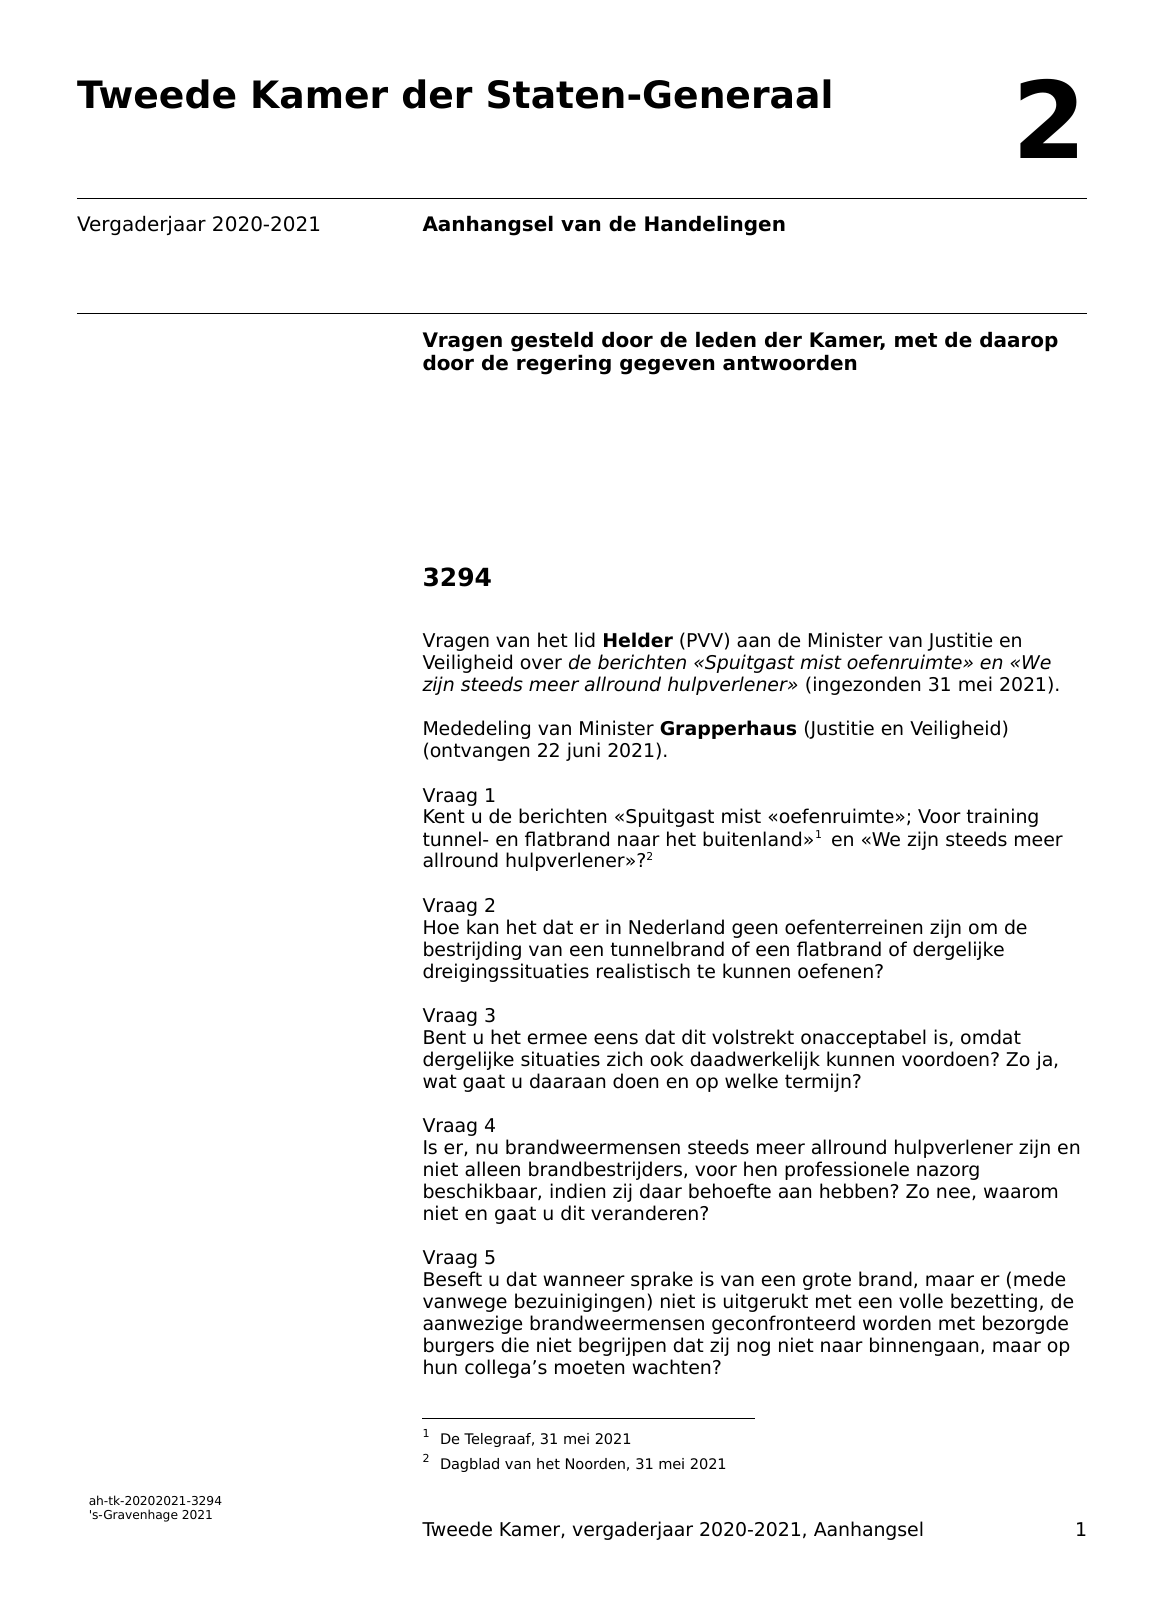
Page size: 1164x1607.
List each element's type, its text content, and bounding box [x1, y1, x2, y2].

text Bent u het ermee eens dat dit volstrekt onacceptabel is, omdat dergelijke situaties zich ook daadwerkelijk kunnen voordoen? Zo ja, wat gaat u daaraan doen en op welke termijn? [422, 1027, 1087, 1093]
table_header 2 [886, 59, 1087, 198]
text Beseft u dat wanneer sprake is van een grote brand, maar er (mede vanwege bezuinigingen) niet is uitgerukt met een volle bezetting, de aanwezige brandweermensen geconfronteerd worden met bezorgde burgers die niet begrijpen dat zij nog niet naar binnengaan, maar op hun collega’s moeten wachten? [422, 1269, 1087, 1379]
text ah-tk-20202021-3294 [88, 1494, 323, 1508]
text De Telegraaf, 31 mei 2021 [422, 1427, 1087, 1449]
text Vraag 1 [422, 784, 1087, 806]
text Vraag 5 [422, 1247, 1087, 1269]
text Kent u de berichten «Spuitgast mist «oefenruimte»; Voor training tunnel- en flatbrand naar het buitenland» en «We zijn steeds meer allround hulpverlener»? [422, 806, 1087, 872]
text Vraag 2 [422, 894, 1087, 917]
text Mededeling van Minister Grapperhaus (Justitie en Veiligheid) (ontvangen 22 juni 2021). [422, 718, 1087, 762]
table_cell Vergaderjaar 2020-2021 [77, 199, 422, 313]
text 3294 [422, 563, 1087, 592]
text Is er, nu brandweermensen steeds meer allround hulpverlener zijn en niet alleen brandbestrijders, voor hen professionele nazorg beschikbaar, indien zij daar behoefte aan hebben? Zo nee, waarom niet en gaat u dit veranderen? [422, 1137, 1087, 1225]
text Vraag 3 [422, 1005, 1087, 1027]
table_cell Vragen gesteld door de leden der Kamer, met de daarop door de regering gegeven antwoorden [422, 314, 1087, 375]
table_cell [77, 314, 422, 375]
text Dagblad van het Noorden, 31 mei 2021 [422, 1452, 1087, 1474]
text Vraag 4 [422, 1115, 1087, 1137]
text Vragen van het lid Helder (PVV) aan de Minister van Justitie en Veiligheid over de berichten «Spuitgast mist oefenruimte» en «We zijn steeds meer allround hulpverlener» (ingezonden 31 mei 2021). [422, 630, 1087, 696]
text 's-Gravenhage 2021 [88, 1508, 323, 1522]
table_header Tweede Kamer der Staten-Generaal [77, 59, 886, 198]
table_cell Aanhangsel van de Handelingen [422, 199, 1087, 313]
text Hoe kan het dat er in Nederland geen oefenterreinen zijn om de bestrijding van een tunnelbrand of een flatbrand of dergelijke dreigingssituaties realistisch te kunnen oefenen? [422, 917, 1087, 982]
